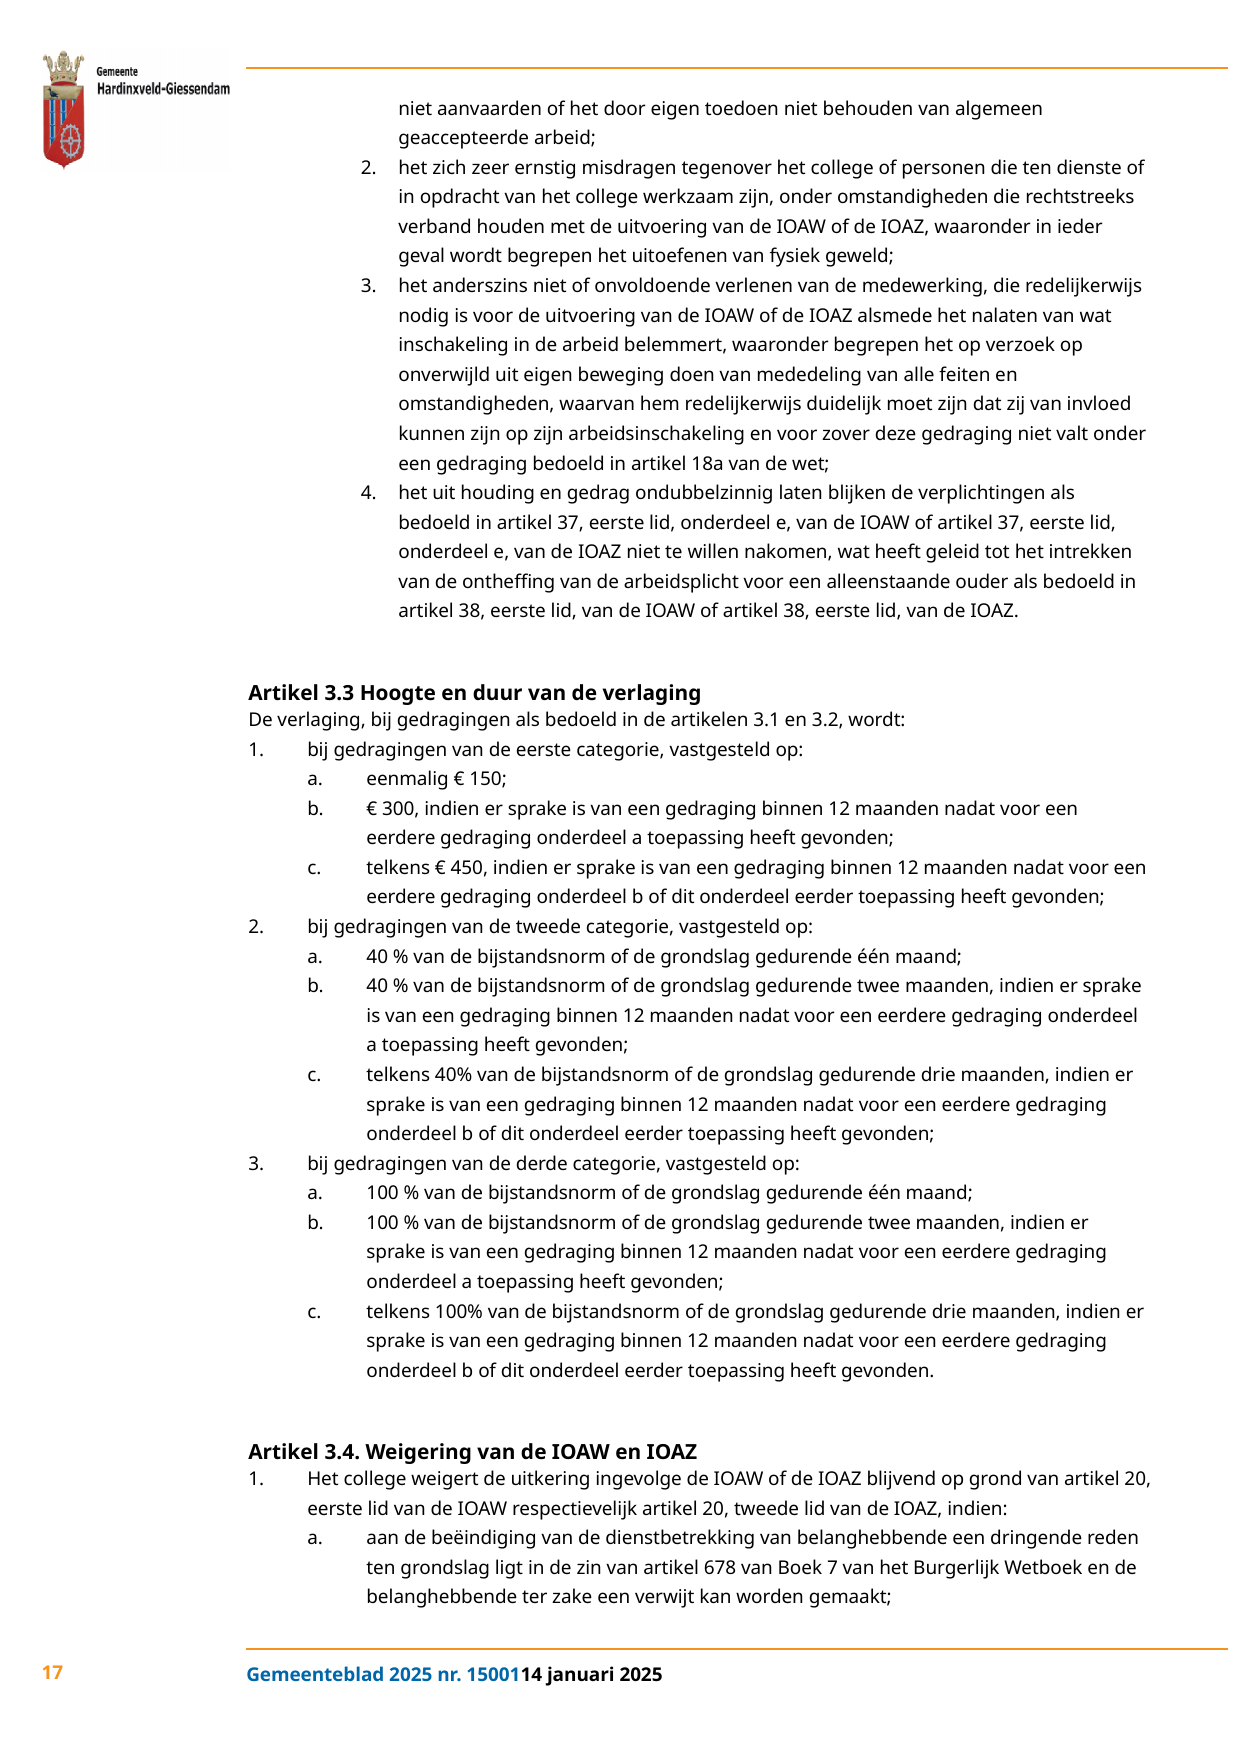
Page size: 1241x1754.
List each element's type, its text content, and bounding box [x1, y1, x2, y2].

list telkens 40% van de bijstandsnorm of de grondslag gedurende drie maanden, indien er sprake is van een gedraging binnen 12 maanden nadat voor een eerdere gedraging onderdeel b of dit onderdeel eerder toepassing heeft gevonden; [307, 1061, 1152, 1146]
list € 300, indien er sprake is van een gedraging binnen 12 maanden nadat voor een eerdere gedraging onderdeel a toepassing heeft gevonden; [307, 795, 1152, 850]
list het uit houding en gedrag ondubbelzinnig laten blijken de verplichtingen als bedoeld in artikel 37, eerste lid, onderdeel e, van de IOAW of artikel 37, eerste lid, onderdeel e, van de IOAZ niet te willen nakomen, wat heeft geleid tot het intrekken van de ontheffing van de arbeidsplicht voor een alleenstaande ouder als bedoeld in artikel 38, eerste lid, van de IOAW of artikel 38, eerste lid, van de IOAZ. [361, 479, 1152, 623]
list eenmalig € 150; [307, 765, 1152, 791]
list Het college weigert de uitkering ingevolge de IOAW of de IOAZ blijvend op grond van artikel 20, eerste lid van de IOAW respectievelijk artikel 20, tweede lid van de IOAZ, indien: [248, 1465, 1152, 1521]
list het anderszins niet of onvoldoende verlenen van de medewerking, die redelijkerwijs nodig is voor de uitvoering van de IOAW of de IOAZ alsmede het nalaten van wat inschakeling in de arbeid belemmert, waaronder begrepen het op verzoek op onverwijld uit eigen beweging doen van mededeling van alle feiten en omstandigheden, waarvan hem redelijkerwijs duidelijk moet zijn dat zij van invloed kunnen zijn op zijn arbeidsinschakeling en voor zover deze gedraging niet valt onder een gedraging bedoeld in artikel 18a van de wet; [361, 272, 1152, 476]
list telkens 100% van de bijstandsnorm of de grondslag gedurende drie maanden, indien er sprake is van een gedraging binnen 12 maanden nadat voor een eerdere gedraging onderdeel b of dit onderdeel eerder toepassing heeft gevonden. [307, 1298, 1152, 1383]
text Artikel 3.3 Hoogte en duur van de verlaging [248, 678, 1152, 706]
list 40 % van de bijstandsnorm of de grondslag gedurende één maand; [307, 943, 1152, 968]
list bij gedragingen van de eerste categorie, vastgesteld op: [248, 736, 1152, 761]
list aan de beëindiging van de dienstbetrekking van belanghebbende een dringende reden ten grondslag ligt in de zin van artikel 678 van Boek 7 van het Burgerlijk Wetboek en de belanghebbende ter zake een verwijt kan worden gemaakt; [307, 1524, 1152, 1609]
list 100 % van de bijstandsnorm of de grondslag gedurende twee maanden, indien er sprake is van een gedraging binnen 12 maanden nadat voor een eerdere gedraging onderdeel a toepassing heeft gevonden; [307, 1209, 1152, 1294]
list 100 % van de bijstandsnorm of de grondslag gedurende één maand; [307, 1179, 1152, 1205]
list het zich zeer ernstig misdragen tegenover het college of personen die ten dienste of in opdracht van het college werkzaam zijn, onder omstandigheden die rechtstreeks verband houden met de uitvoering van de IOAW of de IOAZ, waaronder in ieder geval wordt begrepen het uitoefenen van fysiek geweld; [361, 154, 1152, 268]
list telkens € 450, indien er sprake is van een gedraging binnen 12 maanden nadat voor een eerdere gedraging onderdeel b of dit onderdeel eerder toepassing heeft gevonden; [307, 854, 1152, 909]
text De verlaging, bij gedragingen als bedoeld in de artikelen 3.1 en 3.2, wordt: [248, 706, 1152, 732]
picture [41, 47, 231, 172]
list bij gedragingen van de tweede categorie, vastgesteld op: [248, 913, 1152, 939]
list 40 % van de bijstandsnorm of de grondslag gedurende twee maanden, indien er sprake is van een gedraging binnen 12 maanden nadat voor een eerdere gedraging onderdeel a toepassing heeft gevonden; [307, 972, 1152, 1057]
text Artikel 3.4. Weigering van de IOAW en IOAZ [248, 1437, 1152, 1465]
list niet aanvaarden of het door eigen toedoen niet behouden van algemeen geaccepteerde arbeid; [361, 95, 1152, 150]
list bij gedragingen van de derde categorie, vastgesteld op: [248, 1150, 1152, 1176]
